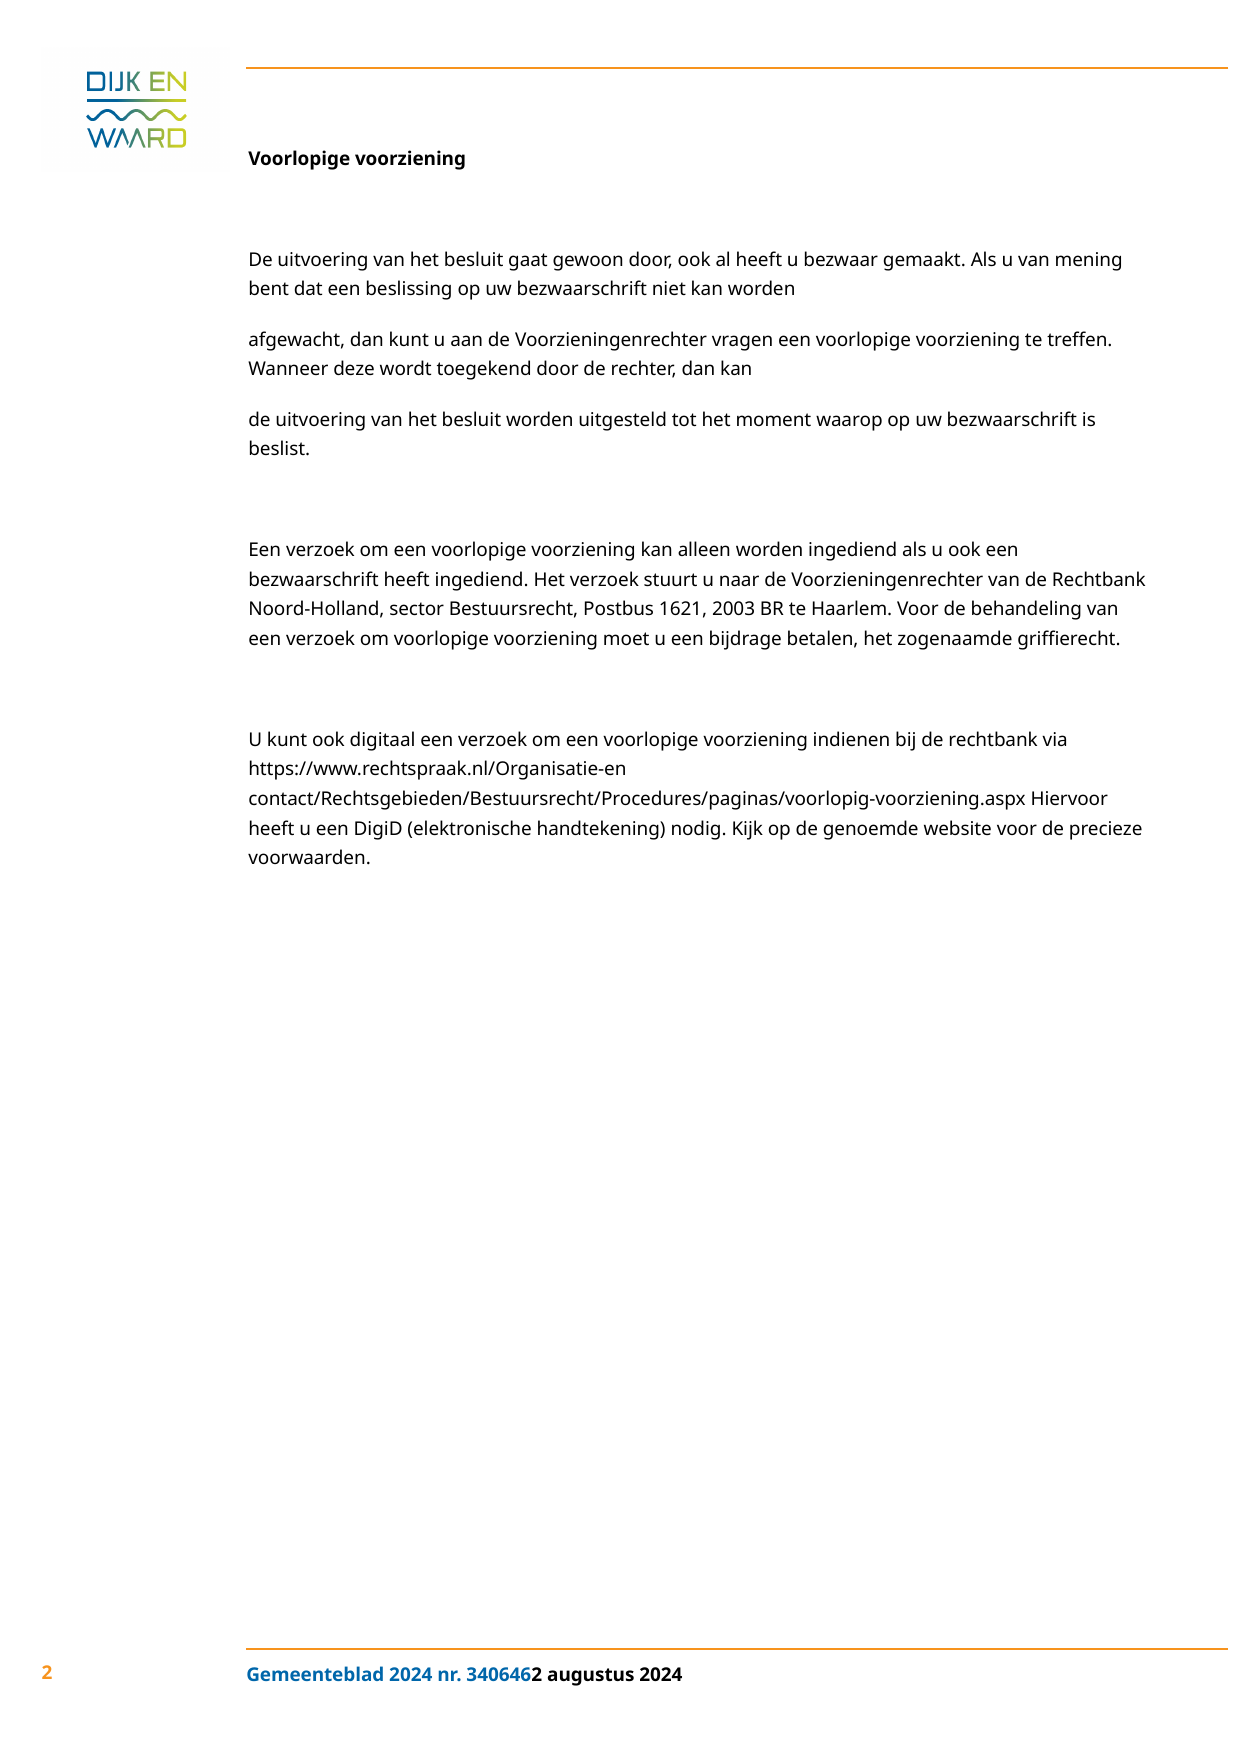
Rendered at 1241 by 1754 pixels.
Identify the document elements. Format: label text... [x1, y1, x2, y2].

text afgewacht, dan kunt u aan de Voorzieningenrechter vragen een voorlopige voorziening te treffen. Wanneer deze wordt toegekend door de rechter, dan kan [248, 326, 1152, 381]
picture [41, 47, 231, 172]
text Een verzoek om een voorlopige voorziening kan alleen worden ingediend als u ook een bezwaarschrift heeft ingediend. Het verzoek stuurt u naar de Voorzieningenrechter van de Rechtbank Noord-Holland, sector Bestuursrecht, Postbus 1621, 2003 BR te Haarlem. Voor de behandeling van een verzoek om voorlopige voorziening moet u een bijdrage betalen, het zogenaamde griffierecht. [248, 536, 1152, 651]
text de uitvoering van het besluit worden uitgesteld tot het moment waarop op uw bezwaarschrift is beslist. [248, 406, 1152, 461]
text U kunt ook digitaal een verzoek om een voorlopige voorziening indienen bij de rechtbank via https://www.rechtspraak.nl/Organisatie-en contact/Rechtsgebieden/Bestuursrecht/Procedures/paginas/voorlopig-voorziening.aspx Hiervoor heeft u een DigiD (elektronische handtekening) nodig. Kijk op de genoemde website voor de precieze voorwaarden. [248, 726, 1152, 870]
text Voorlopige voorziening [248, 145, 1152, 171]
text De uitvoering van het besluit gaat gewoon door, ook al heeft u bezwaar gemaakt. Als u van mening bent dat een beslissing op uw bezwaarschrift niet kan worden [248, 246, 1152, 301]
